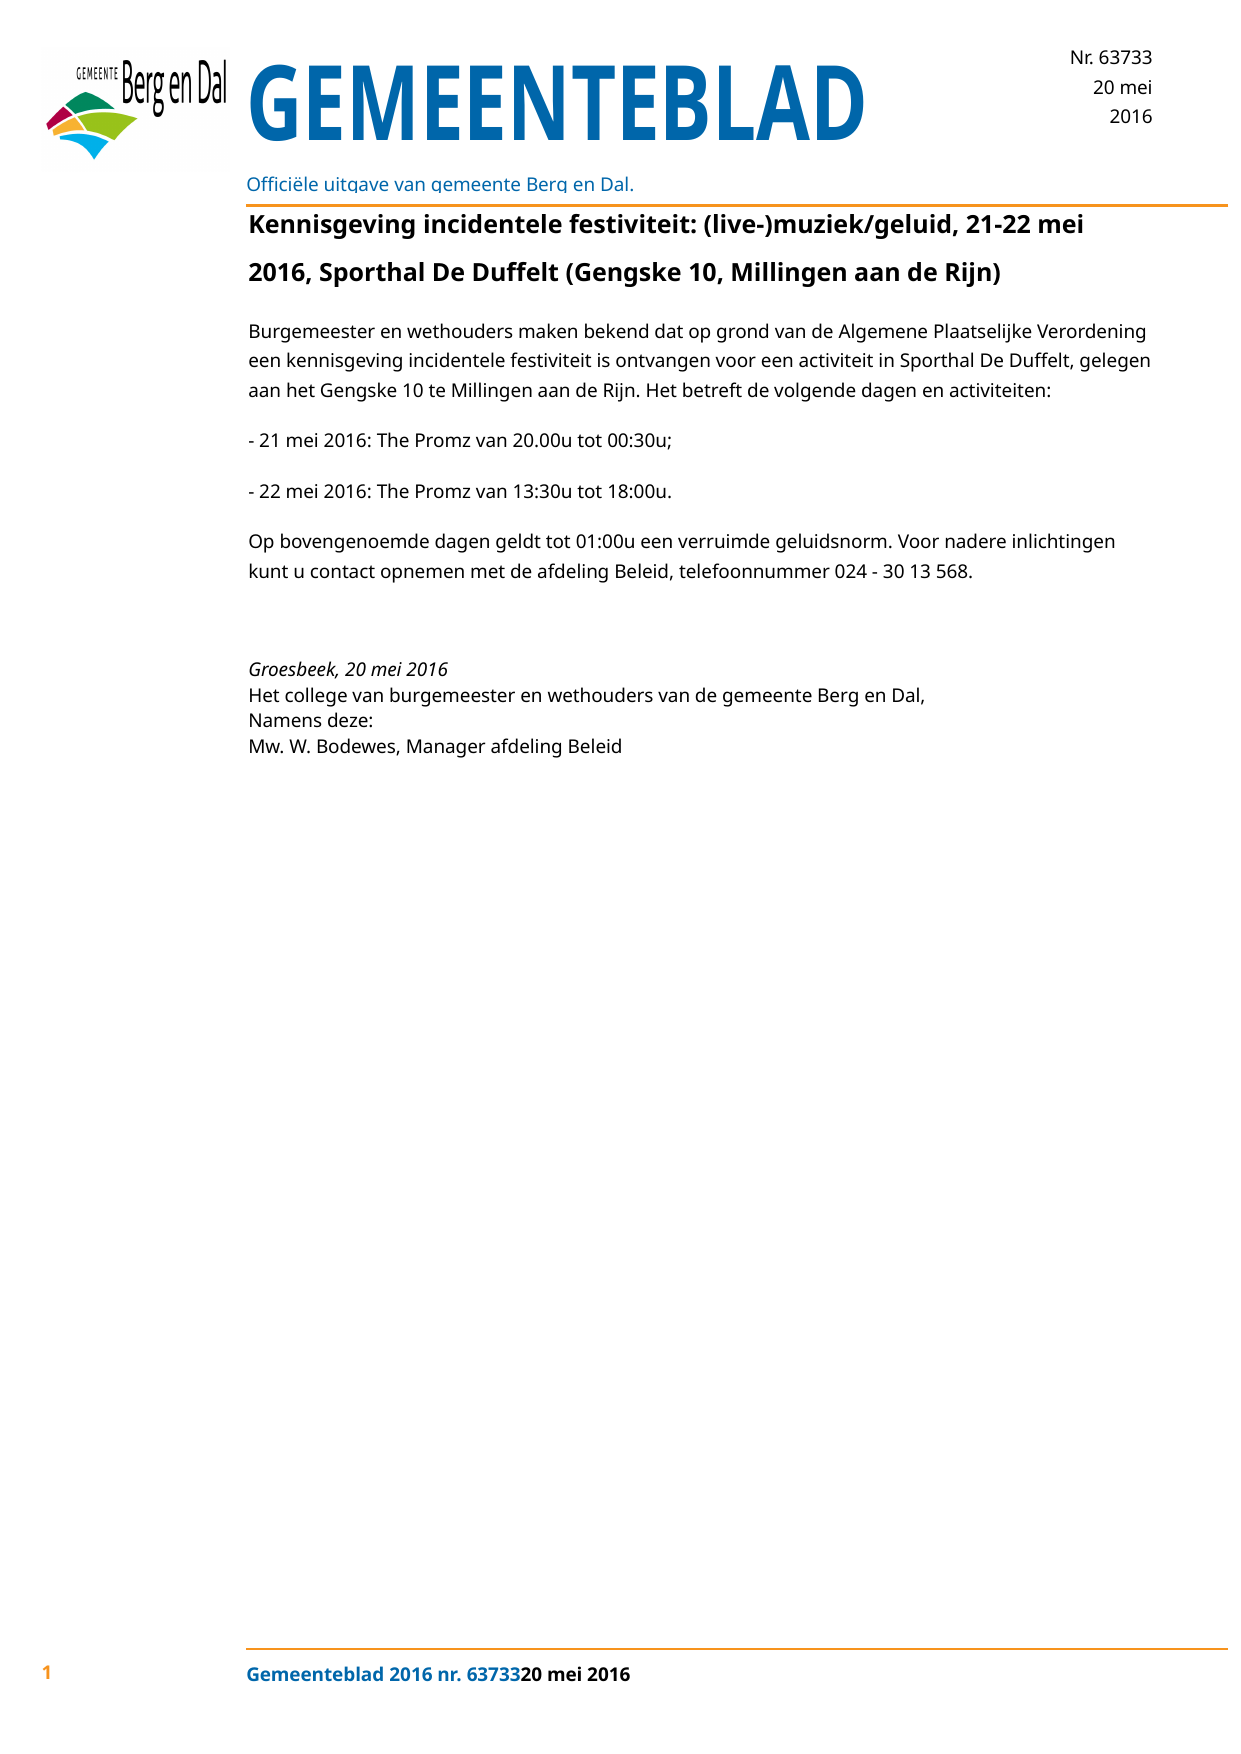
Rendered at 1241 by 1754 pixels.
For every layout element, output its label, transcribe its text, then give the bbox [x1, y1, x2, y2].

text - 22 mei 2016: The Promz van 13:30u tot 18:00u. [248, 478, 1152, 504]
text Groesbeek, 20 mei 2016 [248, 656, 1152, 682]
picture [41, 47, 231, 172]
text - 21 mei 2016: The Promz van 20.00u tot 00:30u; [248, 427, 1152, 453]
text Burgemeester en wethouders maken bekend dat op grond van de Algemene Plaatselijke Verordening een kennisgeving incidentele festiviteit is ontvangen voor een activiteit in Sporthal De Duffelt, gelegen aan het Gengske 10 te Millingen aan de Rijn. Het betreft de volgende dagen en activiteiten: [248, 318, 1152, 403]
text Op bovengenoemde dagen geldt tot 01:00u een verruimde geluidsnorm. Voor nadere inlichtingen kunt u contact opnemen met de afdeling Beleid, telefoonnummer 024 - 30 13 568. [248, 528, 1152, 584]
text Mw. W. Bodewes, Manager afdeling Beleid [248, 733, 1152, 759]
text Kennisgeving incidentele festiviteit: (live-)muziek/geluid, 21-22 mei 2016, Sporthal De Duffelt (Gengske 10, Millingen aan de Rijn) [248, 207, 1152, 288]
text Namens deze: [248, 708, 1152, 733]
text Het college van burgemeester en wethouders van de gemeente Berg en Dal, [248, 682, 1152, 708]
